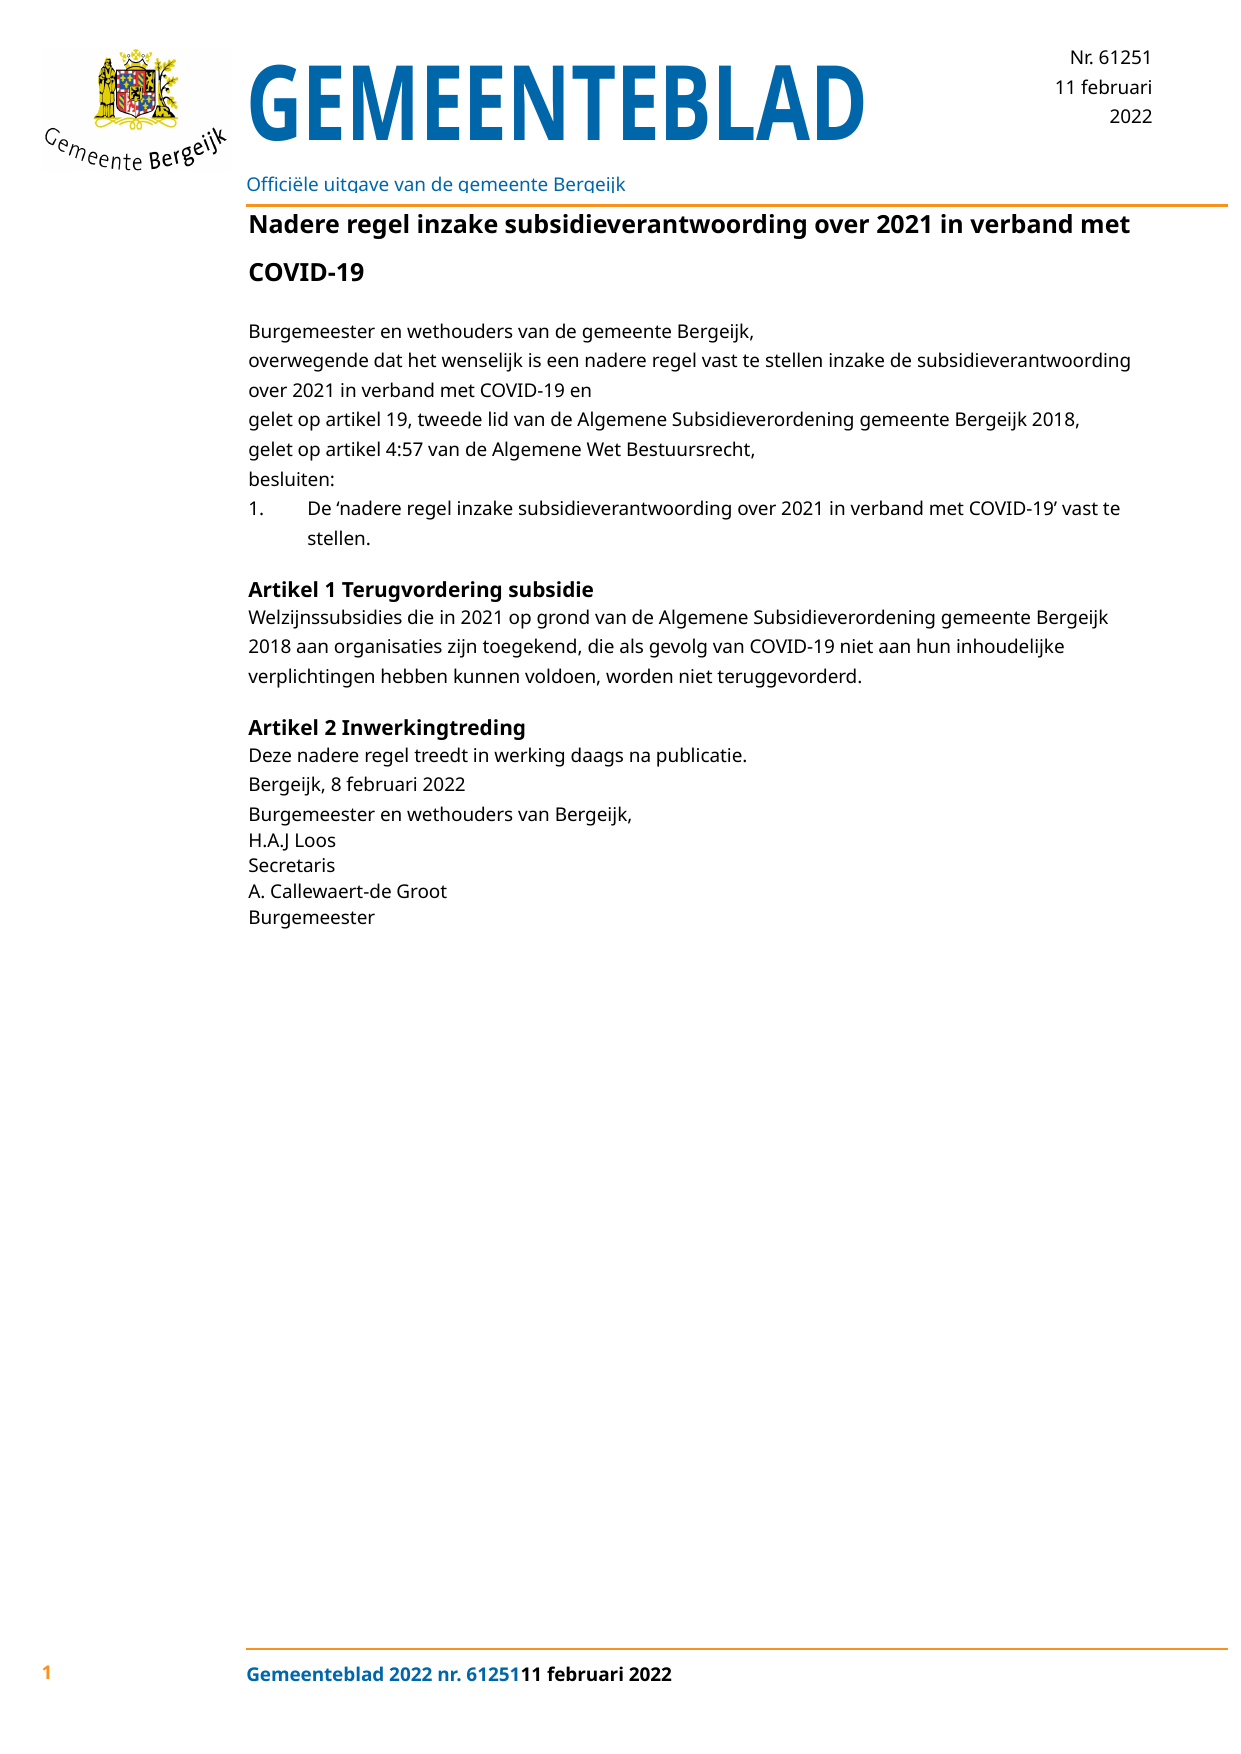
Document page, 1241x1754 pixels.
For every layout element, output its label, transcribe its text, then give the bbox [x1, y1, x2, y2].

text Bergeijk, 8 februari 2022 [248, 771, 1152, 797]
text Burgemeester en wethouders van Bergeijk, [248, 801, 1152, 827]
text Artikel 1 Terugvordering subsidie [248, 575, 1152, 604]
text Burgemeester [248, 904, 1152, 930]
text H.A.J Loos [248, 827, 1152, 852]
picture [41, 47, 231, 172]
text Artikel 2 Inwerkingtreding [248, 713, 1152, 742]
list De ‘nadere regel inzake subsidieverantwoording over 2021 in verband met COVID-19’ vast te stellen. [248, 495, 1152, 551]
text Deze nadere regel treedt in werking daags na publicatie. [248, 742, 1152, 768]
text gelet op artikel 4:57 van de Algemene Wet Bestuursrecht, [248, 436, 1152, 462]
text gelet op artikel 19, tweede lid van de Algemene Subsidieverordening gemeente Bergeijk 2018, [248, 407, 1152, 432]
text Welzijnssubsidies die in 2021 op grond van de Algemene Subsidieverordening gemeente Bergeijk 2018 aan organisaties zijn toegekend, die als gevolg van COVID-19 niet aan hun inhoudelijke verplichtingen hebben kunnen voldoen, worden niet teruggevorderd. [248, 604, 1152, 689]
text Nadere regel inzake subsidieverantwoording over 2021 in verband met COVID-19 [248, 207, 1152, 288]
text Secretaris [248, 852, 1152, 878]
text Burgemeester en wethouders van de gemeente Bergeijk, [248, 318, 1152, 344]
text A. Callewaert-de Groot [248, 878, 1152, 904]
text overwegende dat het wenselijk is een nadere regel vast te stellen inzake de subsidieverantwoording over 2021 in verband met COVID-19 en [248, 347, 1152, 403]
text besluiten: [248, 466, 1152, 492]
